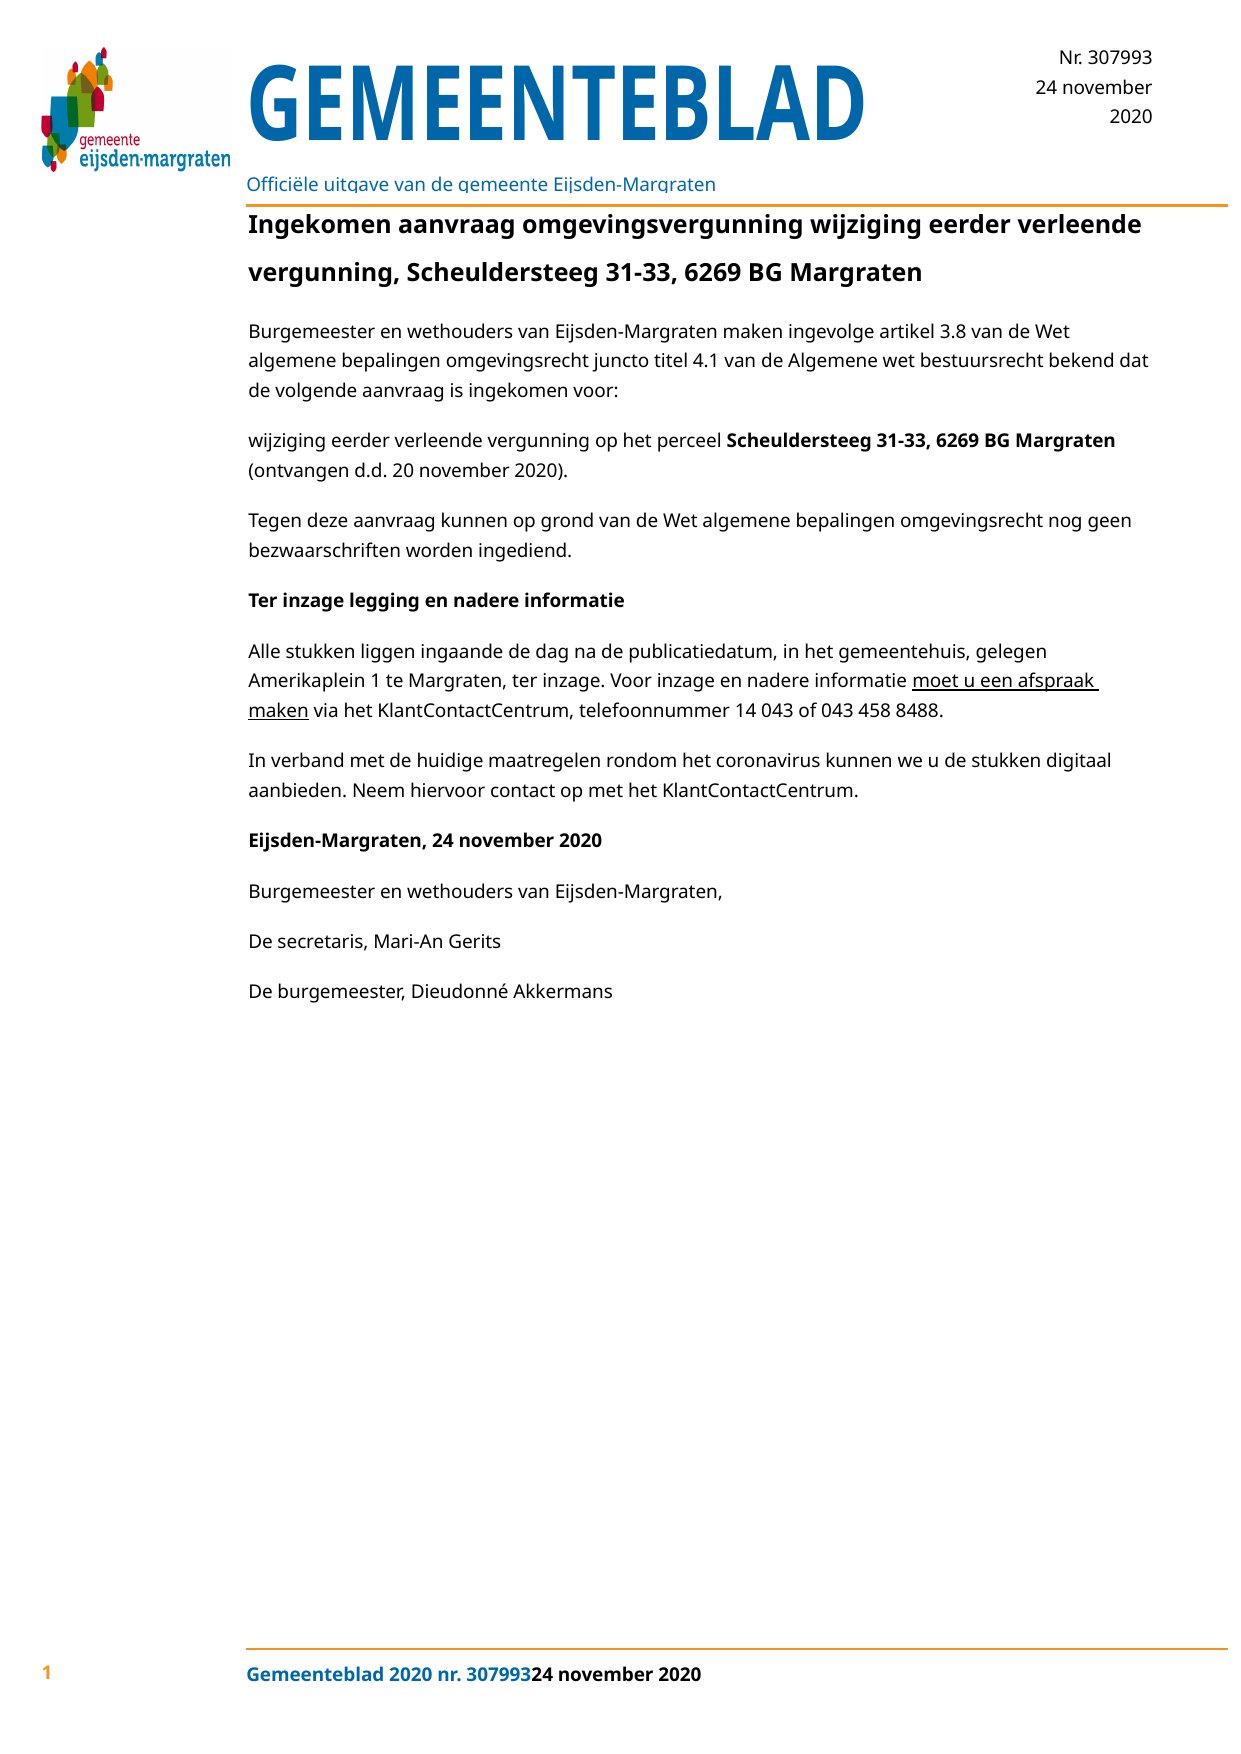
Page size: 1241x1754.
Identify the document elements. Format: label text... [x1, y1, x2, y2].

text Tegen deze aanvraag kunnen op grond van de Wet algemene bepalingen omgevingsrecht nog geen bezwaarschriften worden ingediend. [248, 507, 1152, 563]
text Eijsden-Margraten, 24 november 2020 [248, 827, 1152, 853]
text De secretaris, Mari-An Gerits [248, 928, 1152, 954]
text Burgemeester en wethouders van Eijsden-Margraten maken ingevolge artikel 3.8 van de Wet algemene bepalingen omgevingsrecht juncto titel 4.1 van de Algemene wet bestuursrecht bekend dat de volgende aanvraag is ingekomen voor: [248, 318, 1152, 403]
text De burgemeester, Dieudonné Akkermans [248, 979, 1152, 1004]
text In verband met de huidige maatregelen rondom het coronavirus kunnen we u de stukken digitaal aanbieden. Neem hiervoor contact op met het KlantContactCentrum. [248, 747, 1152, 803]
picture [41, 47, 231, 172]
text Ter inzage legging en nadere informatie [248, 587, 1152, 613]
text Alle stukken liggen ingaande de dag na de publicatiedatum, in het gemeentehuis, gelegen Amerikaplein 1 te Margraten, ter inzage. Voor inzage en nadere informatie moet u een afspraak maken via het KlantContactCentrum, telefoonnummer 14 043 of 043 458 8488. [248, 638, 1152, 723]
text Burgemeester en wethouders van Eijsden-Margraten, [248, 878, 1152, 904]
text Ingekomen aanvraag omgevingsvergunning wijziging eerder verleende vergunning, Scheuldersteeg 31-33, 6269 BG Margraten [248, 207, 1152, 288]
text wijziging eerder verleende vergunning op het perceel Scheuldersteeg 31-33, 6269 BG Margraten (ontvangen d.d. 20 november 2020). [248, 427, 1152, 483]
